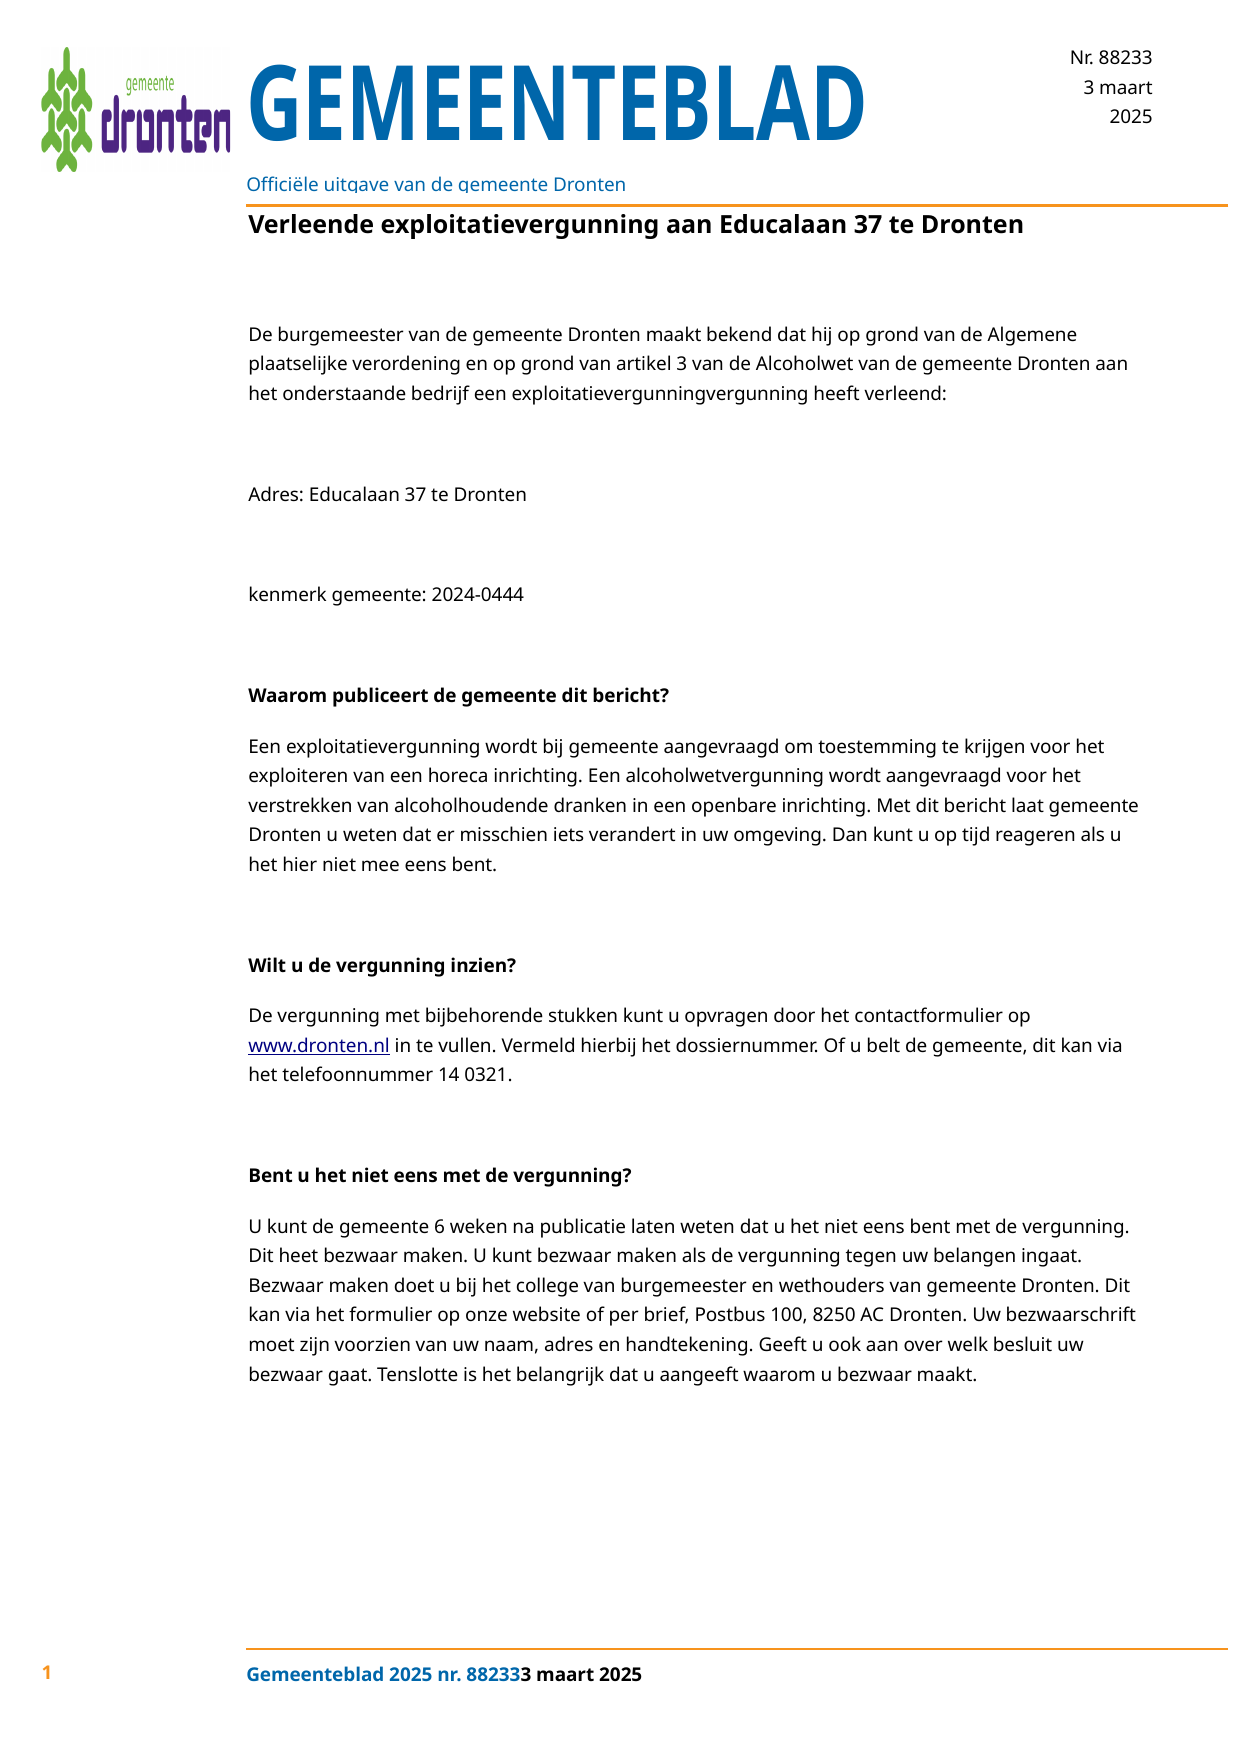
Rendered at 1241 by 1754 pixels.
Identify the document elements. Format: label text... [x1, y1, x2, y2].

text Verleende exploitatievergunning aan Educalaan 37 te Dronten [248, 207, 1152, 241]
text De vergunning met bijbehorende stukken kunt u opvragen door het contactformulier op www.dronten.nl in te vullen. Vermeld hierbij het dossiernummer. Of u belt de gemeente, dit kan via het telefoonnummer 14 0321. [248, 1002, 1152, 1087]
text Wilt u de vergunning inzien? [248, 952, 1152, 978]
text U kunt de gemeente 6 weken na publicatie laten weten dat u het niet eens bent met de vergunning. Dit heet bezwaar maken. U kunt bezwaar maken als de vergunning tegen uw belangen ingaat. Bezwaar maken doet u bij het college van burgemeester en wethouders van gemeente Dronten. Dit kan via het formulier op onze website of per brief, Postbus 100, 8250 AC Dronten. Uw bezwaarschrift moet zijn voorzien van uw naam, adres en handtekening. Geeft u ook aan over welk besluit uw bezwaar gaat. Tenslotte is het belangrijk dat u aangeeft waarom u bezwaar maakt. [248, 1213, 1152, 1386]
text Waarom publiceert de gemeente dit bericht? [248, 682, 1152, 708]
text Bent u het niet eens met de vergunning? [248, 1162, 1152, 1188]
text Een exploitatievergunning wordt bij gemeente aangevraagd om toestemming te krijgen voor het exploiteren van een horeca inrichting. Een alcoholwetvergunning wordt aangevraagd voor het verstrekken van alcoholhoudende dranken in een openbare inrichting. Met dit bericht laat gemeente Dronten u weten dat er misschien iets verandert in uw omgeving. Dan kunt u op tijd reageren als u het hier niet mee eens bent. [248, 733, 1152, 877]
text De burgemeester van de gemeente Dronten maakt bekend dat hij op grond van de Algemene plaatselijke verordening en op grond van artikel 3 van de Alcoholwet van de gemeente Dronten aan het onderstaande bedrijf een exploitatievergunningvergunning heeft verleend: [248, 321, 1152, 406]
text Adres: Educalaan 37 te Dronten [248, 481, 1152, 506]
text kenmerk gemeente: 2024-0444 [248, 582, 1152, 607]
picture [41, 47, 231, 172]
